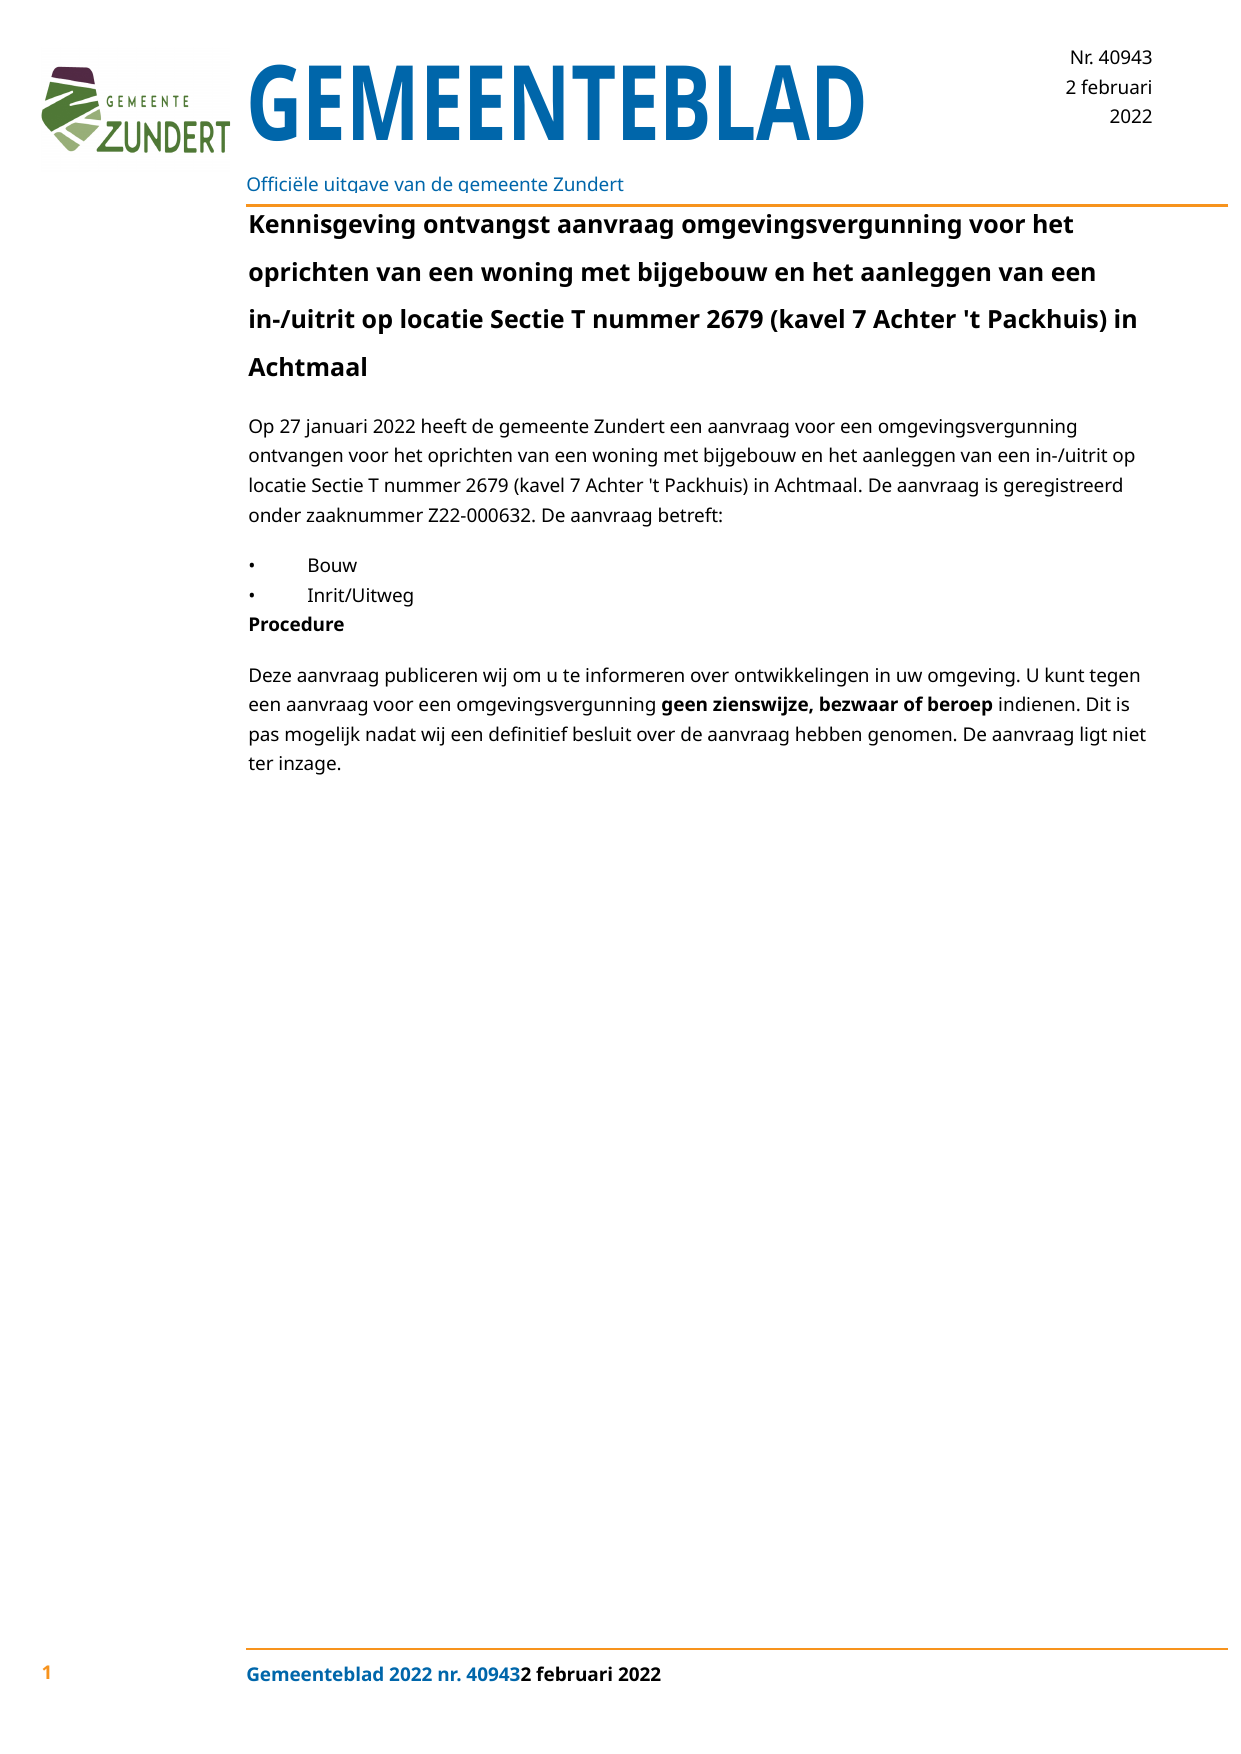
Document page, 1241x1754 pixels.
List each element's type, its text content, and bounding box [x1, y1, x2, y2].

text Deze aanvraag publiceren wij om u te informeren over ontwikkelingen in uw omgeving. U kunt tegen een aanvraag voor een omgevingsvergunning geen zienswijze, bezwaar of beroep indienen. Dit is pas mogelijk nadat wij een definitief besluit over de aanvraag hebben genomen. De aanvraag ligt niet ter inzage. [248, 662, 1152, 776]
text Kennisgeving ontvangst aanvraag omgevingsvergunning voor het oprichten van een woning met bijgebouw en het aanleggen van een in-/uitrit op locatie Sectie T nummer 2679 (kavel 7 Achter 't Packhuis) in Achtmaal [248, 207, 1152, 384]
text Procedure [248, 611, 1152, 637]
list Inrit/Uitweg [248, 582, 1152, 608]
text Op 27 januari 2022 heeft de gemeente Zundert een aanvraag voor een omgevingsvergunning ontvangen voor het oprichten van een woning met bijgebouw en het aanleggen van een in-/uitrit op locatie Sectie T nummer 2679 (kavel 7 Achter 't Packhuis) in Achtmaal. De aanvraag is geregistreerd onder zaaknummer Z22-000632. De aanvraag betreft: [248, 413, 1152, 528]
picture [41, 47, 231, 172]
list Bouw [248, 552, 1152, 578]
